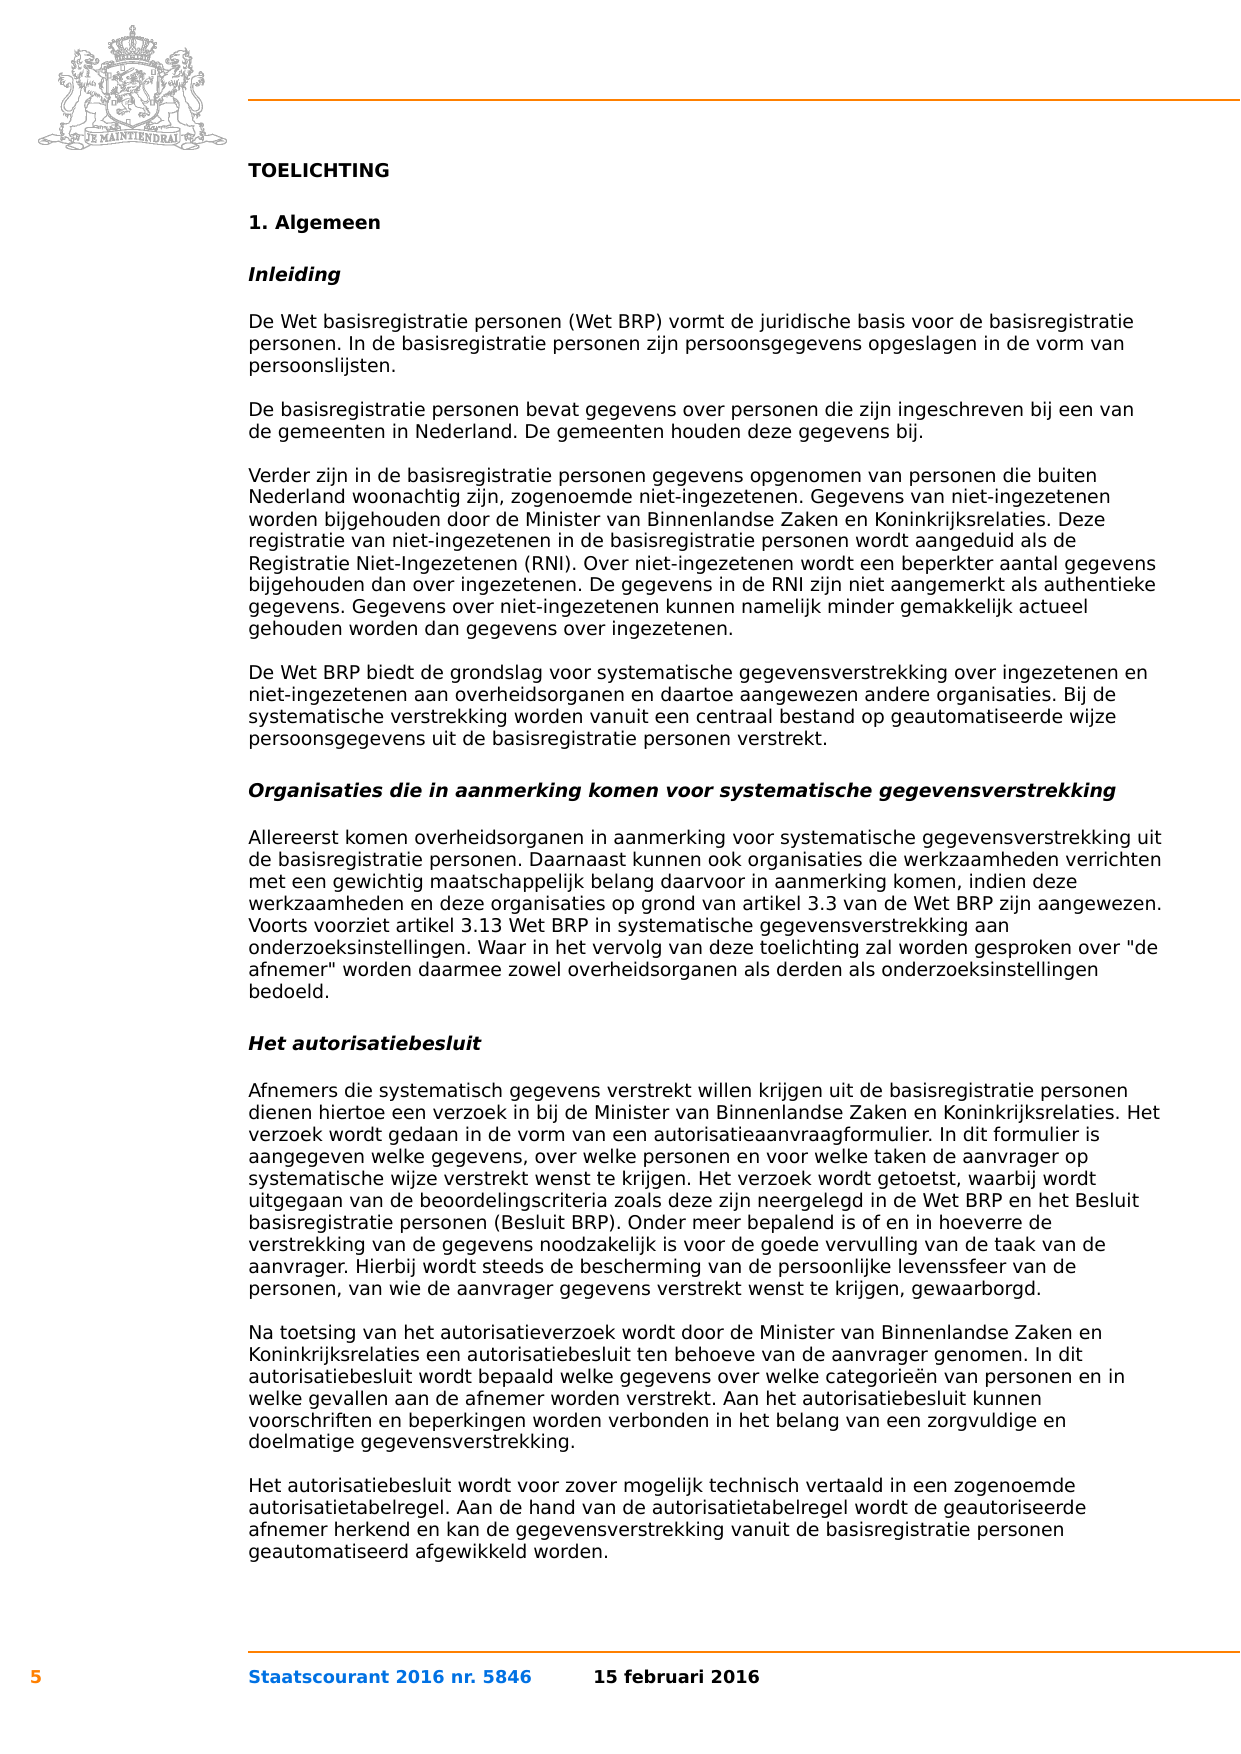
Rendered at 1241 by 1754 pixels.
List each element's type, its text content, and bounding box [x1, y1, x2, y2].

subtitle TOELICHTING [248, 160, 1163, 182]
subtitle 1. Algemeen [248, 212, 1163, 234]
subtitle Organisaties die in aanmerking komen voor systematische gegevensverstrekking [248, 780, 1163, 802]
text Allereerst komen overheidsorganen in aanmerking voor systematische gegevensverstrekking uit de basisregistratie personen. Daarnaast kunnen ook organisaties die werkzaamheden verrichten met een gewichtig maatschappelijk belang daarvoor in aanmerking komen, indien deze werkzaamheden en deze organisaties op grond van artikel 3.3 van de Wet BRP zijn aangewezen. Voorts voorziet artikel 3.13 Wet BRP in systematische gegevensverstrekking aan onderzoeksinstellingen. Waar in het vervolg van deze toelichting zal worden gesproken over "de afnemer" worden daarmee zowel overheidsorganen als derden als onderzoeksinstellingen bedoeld. [248, 827, 1163, 1003]
text Na toetsing van het autorisatieverzoek wordt door de Minister van Binnenlandse Zaken en Koninkrijksrelaties een autorisatiebesluit ten behoeve van de aanvrager genomen. In dit autorisatiebesluit wordt bepaald welke gegevens over welke categorieën van personen en in welke gevallen aan de afnemer worden verstrekt. Aan het autorisatiebesluit kunnen voorschriften en beperkingen worden verbonden in het belang van een zorgvuldige en doelmatige gegevensverstrekking. [248, 1322, 1163, 1453]
subtitle Het autorisatiebesluit [248, 1033, 1163, 1055]
picture [38, 25, 227, 150]
text Afnemers die systematisch gegevens verstrekt willen krijgen uit de basisregistratie personen dienen hiertoe een verzoek in bij de Minister van Binnenlandse Zaken en Koninkrijksrelaties. Het verzoek wordt gedaan in de vorm van een autorisatieaanvraagformulier. In dit formulier is aangegeven welke gegevens, over welke personen en voor welke taken de aanvrager op systematische wijze verstrekt wenst te krijgen. Het verzoek wordt getoetst, waarbij wordt uitgegaan van de beoordelingscriteria zoals deze zijn neergelegd in de Wet BRP en het Besluit basisregistratie personen (Besluit BRP). Onder meer bepalend is of en in hoeverre de verstrekking van de gegevens noodzakelijk is voor de goede vervulling van de taak van de aanvrager. Hierbij wordt steeds de bescherming van de persoonlijke levenssfeer van de personen, van wie de aanvrager gegevens verstrekt wenst te krijgen, gewaarborgd. [248, 1080, 1163, 1300]
text De Wet BRP biedt de grondslag voor systematische gegevensverstrekking over ingezetenen en niet-ingezetenen aan overheidsorganen en daartoe aangewezen andere organisaties. Bij de systematische verstrekking worden vanuit een centraal bestand op geautomatiseerde wijze persoonsgegevens uit de basisregistratie personen verstrekt. [248, 662, 1163, 750]
text Verder zijn in de basisregistratie personen gegevens opgenomen van personen die buiten Nederland woonachtig zijn, zogenoemde niet-ingezetenen. Gegevens van niet-ingezetenen worden bijgehouden door de Minister van Binnenlandse Zaken en Koninkrijksrelaties. Deze registratie van niet-ingezetenen in de basisregistratie personen wordt aangeduid als de Registratie Niet-Ingezetenen (RNI). Over niet-ingezetenen wordt een beperkter aantal gegevens bijgehouden dan over ingezetenen. De gegevens in de RNI zijn niet aangemerkt als authentieke gegevens. Gegevens over niet-ingezetenen kunnen namelijk minder gemakkelijk actueel gehouden worden dan gegevens over ingezetenen. [248, 464, 1163, 640]
text De basisregistratie personen bevat gegevens over personen die zijn ingeschreven bij een van de gemeenten in Nederland. De gemeenten houden deze gegevens bij. [248, 399, 1163, 443]
text Het autorisatiebesluit wordt voor zover mogelijk technisch vertaald in een zogenoemde autorisatietabelregel. Aan de hand van de autorisatietabelregel wordt de geautoriseerde afnemer herkend en kan de gegevensverstrekking vanuit de basisregistratie personen geautomatiseerd afgewikkeld worden. [248, 1475, 1163, 1563]
subtitle Inleiding [248, 264, 1163, 286]
text De Wet basisregistratie personen (Wet BRP) vormt de juridische basis voor de basisregistratie personen. In de basisregistratie personen zijn persoonsgegevens opgeslagen in de vorm van persoonslijsten. [248, 311, 1163, 377]
